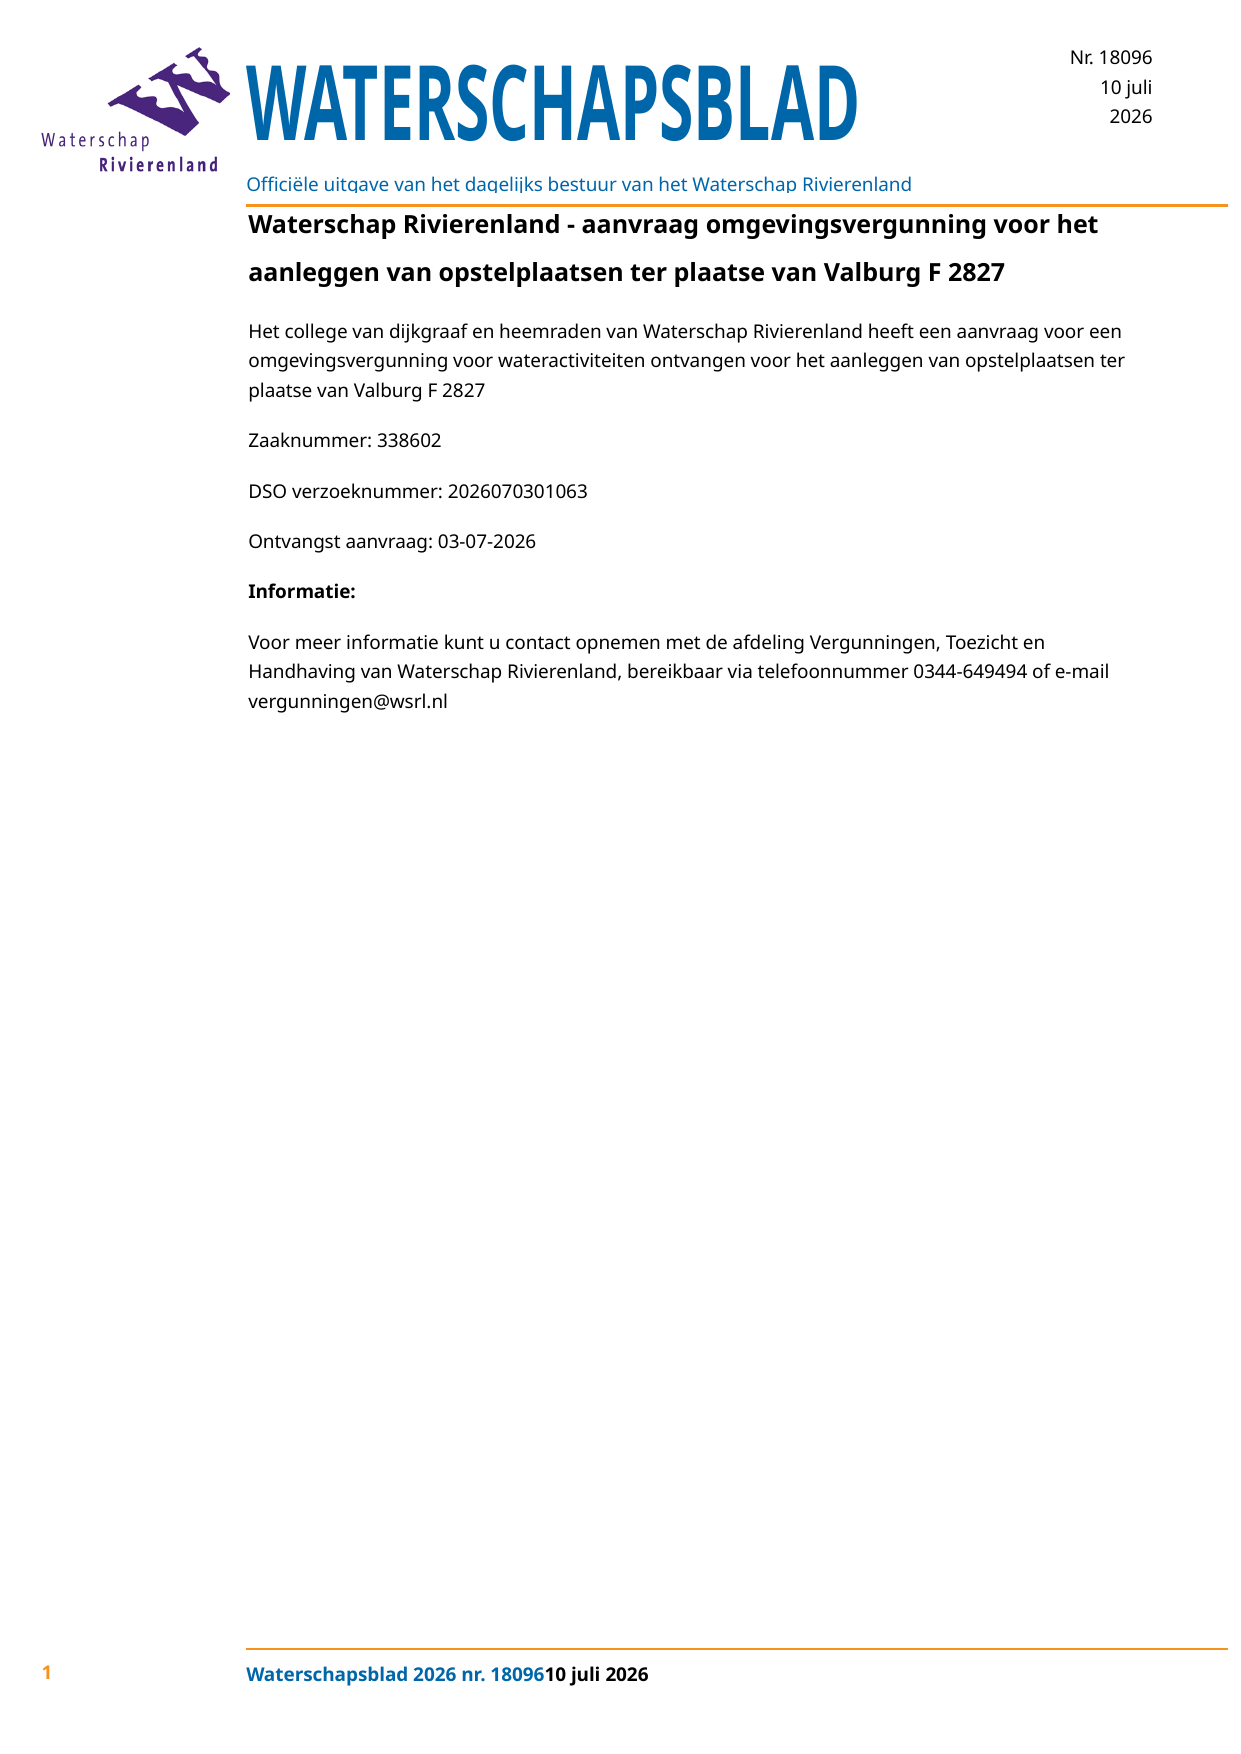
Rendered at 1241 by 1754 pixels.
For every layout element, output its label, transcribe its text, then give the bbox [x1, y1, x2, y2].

picture [41, 47, 231, 172]
text Waterschap Rivierenland - aanvraag omgevingsvergunning voor het aanleggen van opstelplaatsen ter plaatse van Valburg F 2827 [248, 207, 1152, 288]
text Zaaknummer: 338602 [248, 427, 1152, 453]
text Informatie: [248, 579, 1152, 604]
text Voor meer informatie kunt u contact opnemen met de afdeling Vergunningen, Toezicht en Handhaving van Waterschap Rivierenland, bereikbaar via telefoonnummer 0344-649494 of e-mail vergunningen@wsrl.nl [248, 629, 1152, 714]
text DSO verzoeknummer: 2026070301063 [248, 478, 1152, 504]
text Ontvangst aanvraag: 03-07-2026 [248, 528, 1152, 554]
text Het college van dijkgraaf en heemraden van Waterschap Rivierenland heeft een aanvraag voor een omgevingsvergunning voor wateractiviteiten ontvangen voor het aanleggen van opstelplaatsen ter plaatse van Valburg F 2827 [248, 318, 1152, 403]
